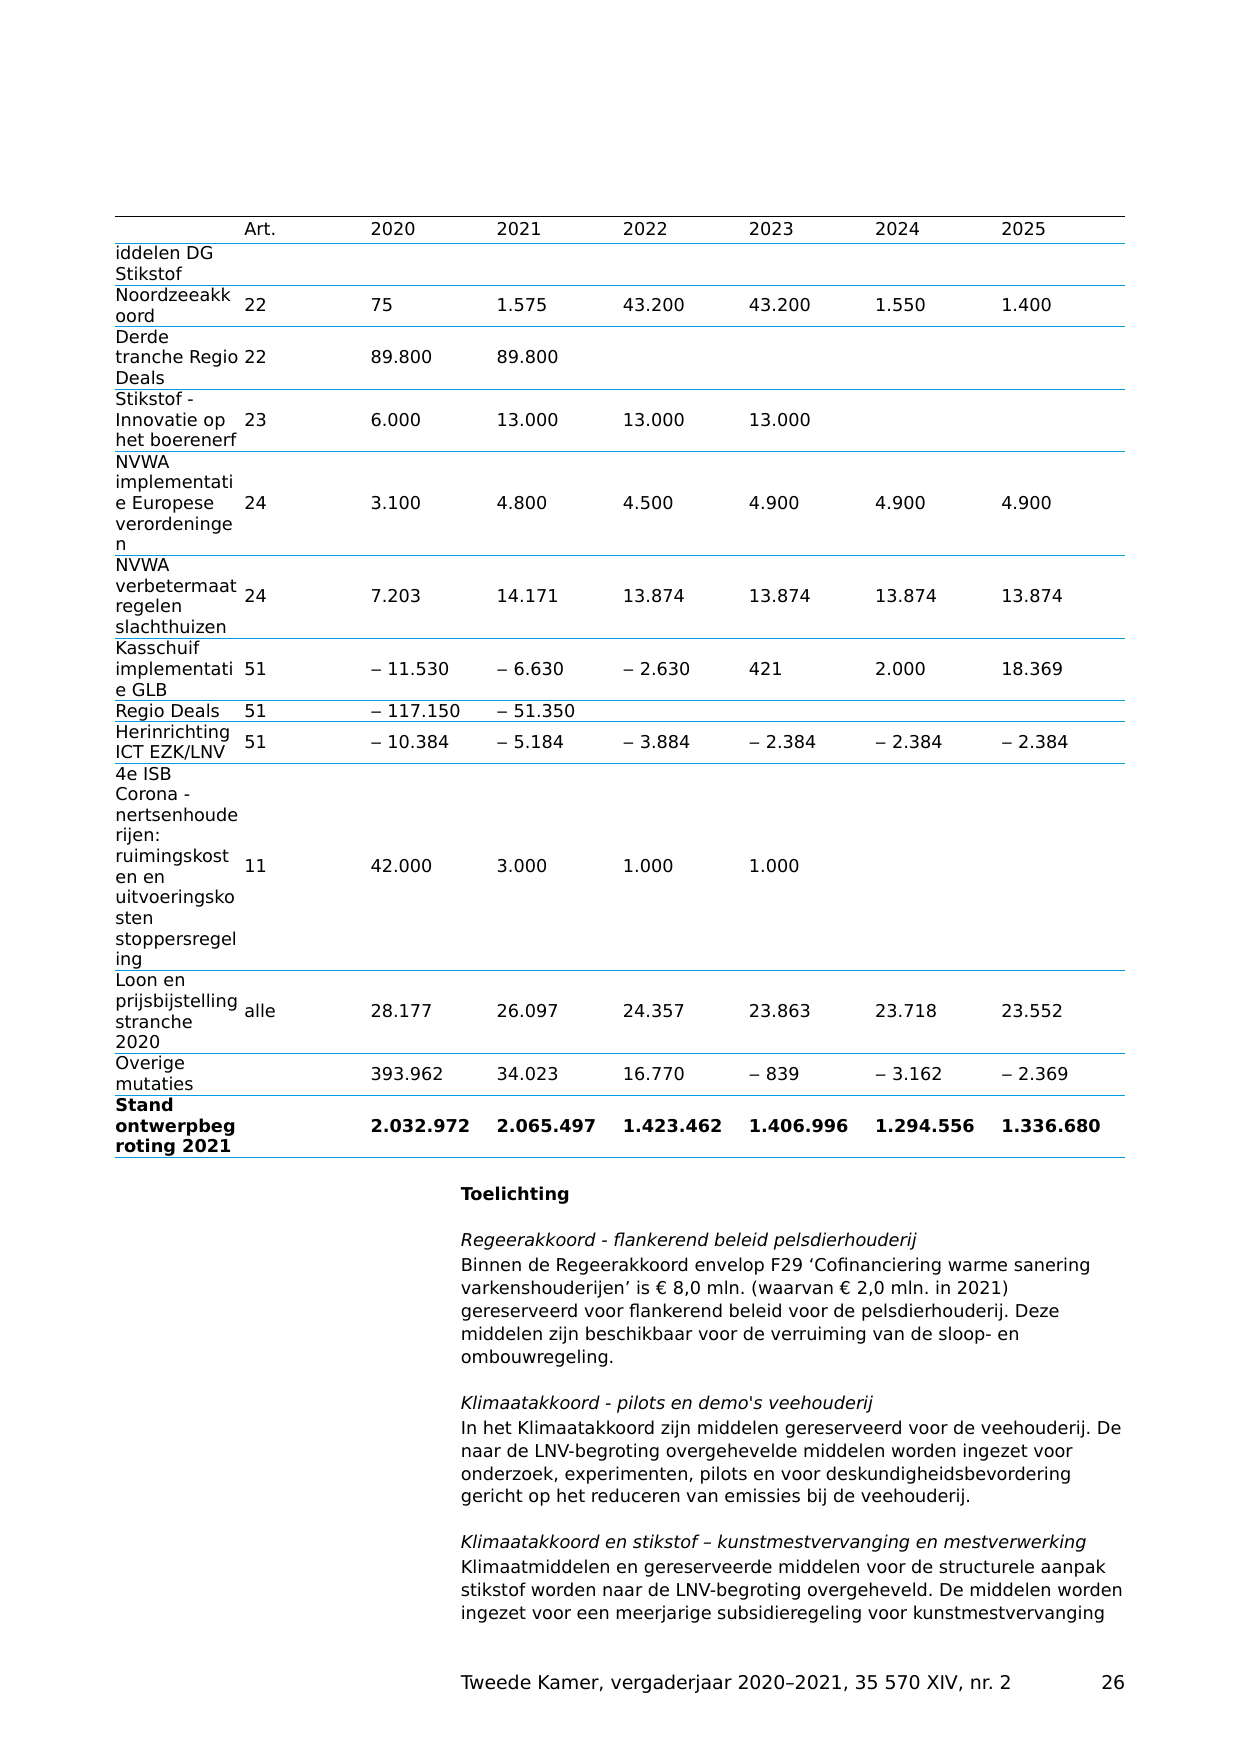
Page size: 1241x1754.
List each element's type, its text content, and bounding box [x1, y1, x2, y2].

table_cell 1.400 [998, 286, 1125, 326]
table_cell 4e ISB Corona - nertsenhouderijen: ruimingskosten en uitvoeringskosten stoppersregeling [115, 764, 241, 970]
text Toelichting [461, 1182, 1125, 1205]
table_cell [872, 244, 998, 284]
table_cell ‒ 6.630 [494, 639, 620, 700]
table_cell 23.863 [746, 971, 872, 1053]
table_cell ‒ 839 [746, 1054, 872, 1094]
table_cell 23 [241, 390, 367, 451]
table_cell 2025 [998, 217, 1125, 243]
table_cell Stand ontwerpbegroting 2021 [115, 1096, 241, 1157]
table_cell 2022 [620, 217, 746, 243]
text Klimaatakkoord en stikstof – kunstmestvervanging en mestverwerking [461, 1530, 1125, 1553]
table_cell 1.406.996 [746, 1096, 872, 1157]
table_cell Kasschuif implementatie GLB [115, 639, 241, 700]
table_cell 1.000 [620, 764, 746, 970]
table_cell 13.874 [746, 556, 872, 638]
table_cell NVWA implementatie Europese verordeningen [115, 452, 241, 555]
table_cell Herinrichting ICT EZK/LNV [115, 722, 241, 763]
table_cell ‒ 51.350 [494, 701, 620, 721]
table_cell 4.900 [998, 452, 1125, 555]
table_cell [872, 390, 998, 451]
table_cell [241, 1096, 367, 1157]
table_cell [872, 764, 998, 970]
table_cell 89.800 [494, 327, 620, 389]
table_cell [746, 701, 872, 721]
table_cell Art. [241, 217, 367, 243]
table_cell 13.000 [746, 390, 872, 451]
table_cell 23.552 [998, 971, 1125, 1053]
table_cell [872, 327, 998, 389]
table_cell 16.770 [620, 1054, 746, 1094]
table_cell 2.000 [872, 639, 998, 700]
table_cell 23.718 [872, 971, 998, 1053]
table_cell 51 [241, 639, 367, 700]
table_cell 4.500 [620, 452, 746, 555]
table_cell 22 [241, 286, 367, 326]
table_cell 13.874 [998, 556, 1125, 638]
table_cell [998, 764, 1125, 970]
table_cell Stikstof - Innovatie op het boerenerf [115, 390, 241, 451]
table_cell 28.177 [368, 971, 493, 1053]
table_cell 2020 [368, 217, 493, 243]
table_cell 18.369 [998, 639, 1125, 700]
table_cell 2023 [746, 217, 872, 243]
table_cell 13.000 [494, 390, 620, 451]
table_cell [368, 244, 493, 284]
table_cell 14.171 [494, 556, 620, 638]
table_cell 2021 [494, 217, 620, 243]
table_cell ‒ 10.384 [368, 722, 493, 763]
table_cell [746, 327, 872, 389]
table_cell ‒ 3.884 [620, 722, 746, 763]
table_header Belangrijkste beleidsmatige uitgavenmutaties t.o.v. vorig jaar (bedragen x € 1.000) [115, 191, 1125, 216]
table_cell [620, 244, 746, 284]
table_cell 2.032.972 [368, 1096, 493, 1157]
text Regeerakkoord - flankerend beleid pelsdierhouderij [461, 1228, 1125, 1251]
text Binnen de Regeerakkoord envelop F29 ‘Cofinanciering warme sanering varkenshouderijen’ is € 8,0 mln. (waarvan € 2,0 mln. in 2021) gereserveerd voor flankerend beleid voor de pelsdierhouderij. Deze middelen zijn beschikbaar voor de verruiming van de sloop- en ombouwregeling. [461, 1253, 1125, 1368]
table_cell ‒ 2.384 [998, 722, 1125, 763]
table_cell [746, 244, 872, 284]
table_cell 4.900 [746, 452, 872, 555]
table_cell [998, 327, 1125, 389]
table_cell 2.065.497 [494, 1096, 620, 1157]
table_cell ‒ 11.530 [368, 639, 493, 700]
table_cell 24 [241, 556, 367, 638]
table_cell Regio Deals [115, 701, 241, 721]
table_cell 13.874 [872, 556, 998, 638]
table_cell 1.423.462 [620, 1096, 746, 1157]
table_cell [872, 701, 998, 721]
table_cell Loon en prijsbijstellingstranche 2020 [115, 971, 241, 1053]
table_cell 1.575 [494, 286, 620, 326]
table_cell 3.100 [368, 452, 493, 555]
table_cell Noordzeeakkoord [115, 286, 241, 326]
table_cell 34.023 [494, 1054, 620, 1094]
table_cell [241, 1054, 367, 1094]
table_cell 24.357 [620, 971, 746, 1053]
table_cell 1.336.680 [998, 1096, 1125, 1157]
table_cell 1.550 [872, 286, 998, 326]
table_cell iddelen DG Stikstof [115, 244, 241, 284]
table_cell 1.000 [746, 764, 872, 970]
table_cell 51 [241, 722, 367, 763]
table_cell [998, 701, 1125, 721]
table_cell 89.800 [368, 327, 493, 389]
table_cell ‒ 2.384 [746, 722, 872, 763]
table_cell [494, 244, 620, 284]
table_cell [998, 244, 1125, 284]
table_cell 2024 [872, 217, 998, 243]
table_cell 6.000 [368, 390, 493, 451]
table_cell 4.900 [872, 452, 998, 555]
table_cell Derde tranche Regio Deals [115, 327, 241, 389]
table_cell ‒ 2.384 [872, 722, 998, 763]
table_cell [620, 327, 746, 389]
text In het Klimaatakkoord zijn middelen gereserveerd voor de veehouderij. De naar de LNV-begroting overgehevelde middelen worden ingezet voor onderzoek, experimenten, pilots en voor deskundigheidsbevordering gericht op het reduceren van emissies bij de veehouderij. [461, 1416, 1125, 1507]
table_cell 43.200 [620, 286, 746, 326]
table_cell 421 [746, 639, 872, 700]
table_cell 22 [241, 327, 367, 389]
table_cell 51 [241, 701, 367, 721]
table_cell 75 [368, 286, 493, 326]
table_cell ‒ 3.162 [872, 1054, 998, 1094]
table_cell 1.294.556 [872, 1096, 998, 1157]
table_cell 26.097 [494, 971, 620, 1053]
table_cell [241, 244, 367, 284]
table_cell ‒ 2.369 [998, 1054, 1125, 1094]
table_cell 4.800 [494, 452, 620, 555]
table_cell ‒ 5.184 [494, 722, 620, 763]
table_cell ‒ 2.630 [620, 639, 746, 700]
table_cell 3.000 [494, 764, 620, 970]
table_cell [620, 701, 746, 721]
table_cell 13.000 [620, 390, 746, 451]
table_cell ‒ 117.150 [368, 701, 493, 721]
text Klimaatmiddelen en gereserveerde middelen voor de structurele aanpak stikstof worden naar de LNV-begroting overgeheveld. De middelen worden ingezet voor een meerjarige subsidieregeling voor kunstmestvervanging [461, 1555, 1125, 1624]
table_cell 24 [241, 452, 367, 555]
table_cell [998, 390, 1125, 451]
table_cell [115, 217, 241, 243]
text Klimaatakkoord - pilots en demo's veehouderij [461, 1391, 1125, 1414]
table_cell NVWA verbetermaatregelen slachthuizen [115, 556, 241, 638]
table_cell 13.874 [620, 556, 746, 638]
table_cell 393.962 [368, 1054, 493, 1094]
table_cell 11 [241, 764, 367, 970]
table_cell 42.000 [368, 764, 493, 970]
table_cell 43.200 [746, 286, 872, 326]
table_cell Overige mutaties [115, 1054, 241, 1094]
table_cell 7.203 [368, 556, 493, 638]
table_cell alle [241, 971, 367, 1053]
